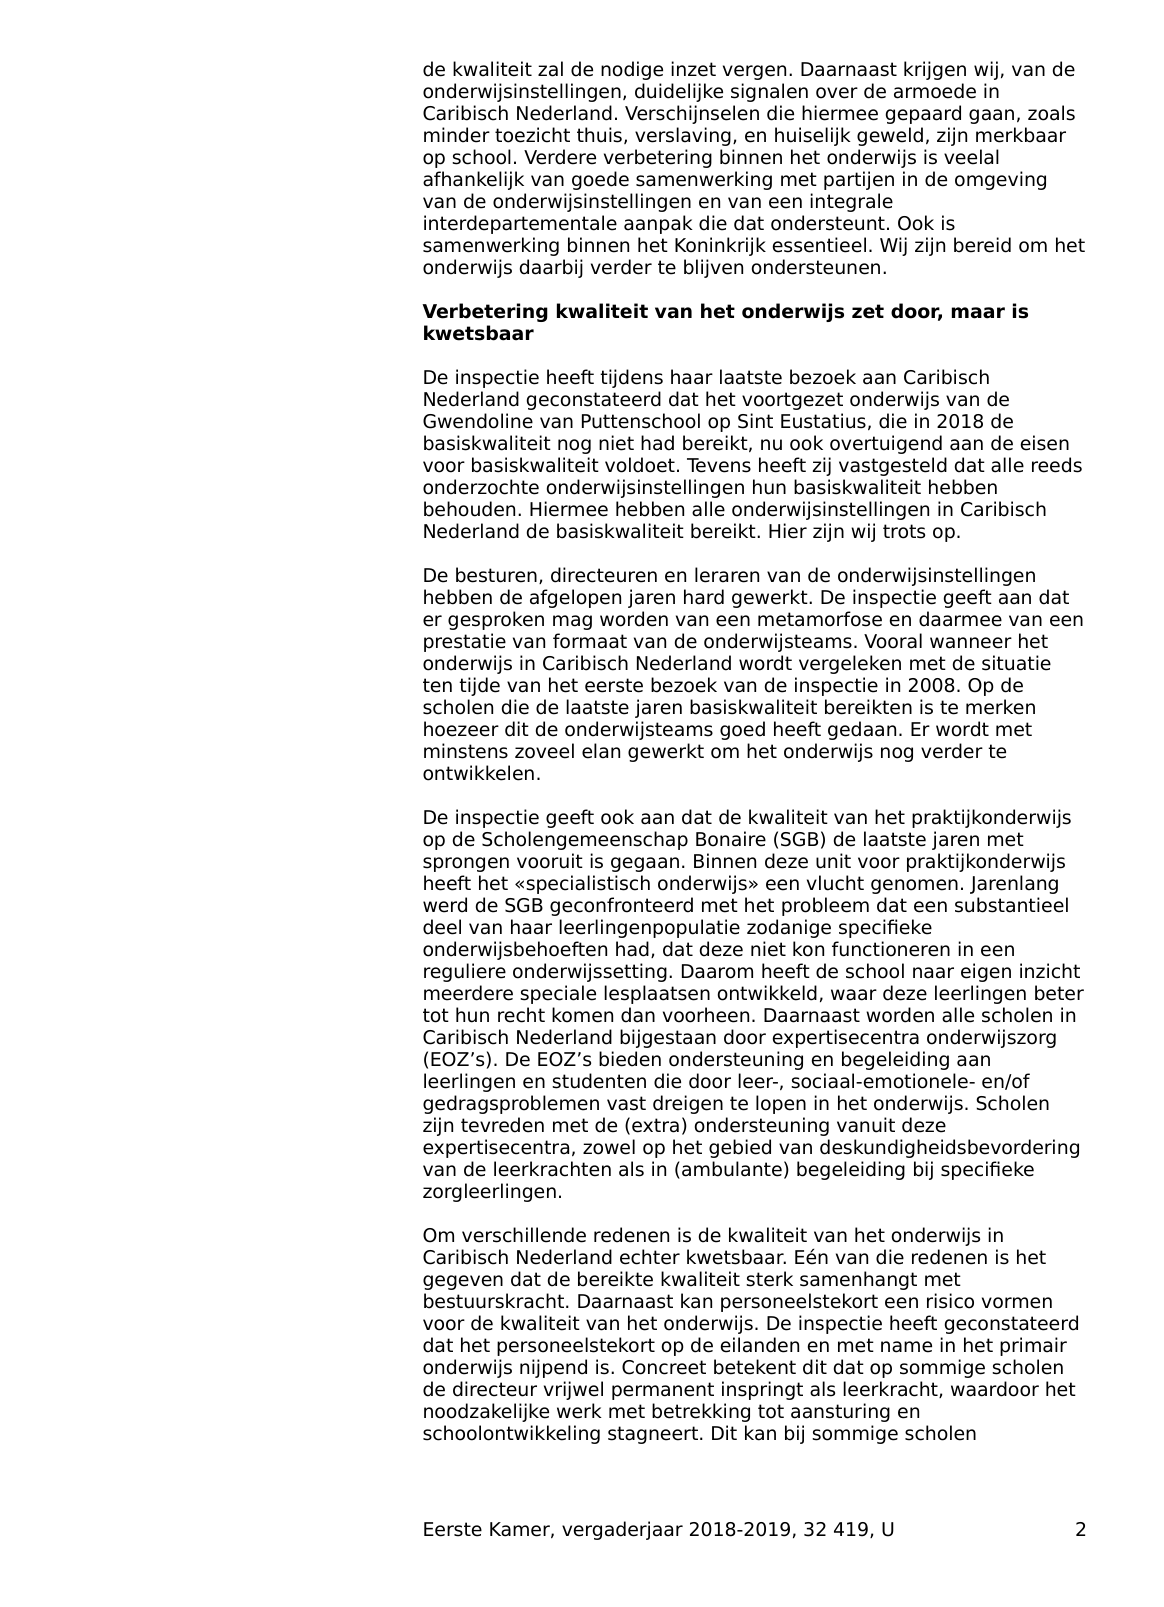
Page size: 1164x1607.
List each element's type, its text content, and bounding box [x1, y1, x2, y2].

subtitle Verbetering kwaliteit van het onderwijs zet door, maar is kwetsbaar [422, 301, 1087, 345]
text De inspectie geeft ook aan dat de kwaliteit van het praktijkonderwijs op de Scholengemeenschap Bonaire (SGB) de laatste jaren met sprongen vooruit is gegaan. Binnen deze unit voor praktijkonderwijs heeft het «specialistisch onderwijs» een vlucht genomen. Jarenlang werd de SGB geconfronteerd met het probleem dat een substantieel deel van haar leerlingenpopulatie zodanige specifieke onderwijsbehoeften had, dat deze niet kon functioneren in een reguliere onderwijssetting. Daarom heeft de school naar eigen inzicht meerdere speciale lesplaatsen ontwikkeld, waar deze leerlingen beter tot hun recht komen dan voorheen. Daarnaast worden alle scholen in Caribisch Nederland bijgestaan door expertisecentra onderwijszorg (EOZ’s). De EOZ’s bieden ondersteuning en begeleiding aan leerlingen en studenten die door leer-, sociaal-emotionele- en/of gedragsproblemen vast dreigen te lopen in het onderwijs. Scholen zijn tevreden met de (extra) ondersteuning vanuit deze expertisecentra, zowel op het gebied van deskundigheidsbevordering van de leerkrachten als in (ambulante) begeleiding bij specifieke zorgleerlingen. [422, 807, 1087, 1203]
text de kwaliteit zal de nodige inzet vergen. Daarnaast krijgen wij, van de onderwijsinstellingen, duidelijke signalen over de armoede in Caribisch Nederland. Verschijnselen die hiermee gepaard gaan, zoals minder toezicht thuis, verslaving, en huiselijk geweld, zijn merkbaar op school. Verdere verbetering binnen het onderwijs is veelal afhankelijk van goede samenwerking met partijen in de omgeving van de onderwijsinstellingen en van een integrale interdepartementale aanpak die dat ondersteunt. Ook is samenwerking binnen het Koninkrijk essentieel. Wij zijn bereid om het onderwijs daarbij verder te blijven ondersteunen. [422, 59, 1087, 279]
text De inspectie heeft tijdens haar laatste bezoek aan Caribisch Nederland geconstateerd dat het voortgezet onderwijs van de Gwendoline van Puttenschool op Sint Eustatius, die in 2018 de basiskwaliteit nog niet had bereikt, nu ook overtuigend aan de eisen voor basiskwaliteit voldoet. Tevens heeft zij vastgesteld dat alle reeds onderzochte onderwijsinstellingen hun basiskwaliteit hebben behouden. Hiermee hebben alle onderwijsinstellingen in Caribisch Nederland de basiskwaliteit bereikt. Hier zijn wij trots op. [422, 367, 1087, 543]
text De besturen, directeuren en leraren van de onderwijsinstellingen hebben de afgelopen jaren hard gewerkt. De inspectie geeft aan dat er gesproken mag worden van een metamorfose en daarmee van een prestatie van formaat van de onderwijsteams. Vooral wanneer het onderwijs in Caribisch Nederland wordt vergeleken met de situatie ten tijde van het eerste bezoek van de inspectie in 2008. Op de scholen die de laatste jaren basiskwaliteit bereikten is te merken hoezeer dit de onderwijsteams goed heeft gedaan. Er wordt met minstens zoveel elan gewerkt om het onderwijs nog verder te ontwikkelen. [422, 565, 1087, 785]
text Om verschillende redenen is de kwaliteit van het onderwijs in Caribisch Nederland echter kwetsbaar. Eén van die redenen is het gegeven dat de bereikte kwaliteit sterk samenhangt met bestuurskracht. Daarnaast kan personeelstekort een risico vormen voor de kwaliteit van het onderwijs. De inspectie heeft geconstateerd dat het personeelstekort op de eilanden en met name in het primair onderwijs nijpend is. Concreet betekent dit dat op sommige scholen de directeur vrijwel permanent inspringt als leerkracht, waardoor het noodzakelijke werk met betrekking tot aansturing en schoolontwikkeling stagneert. Dit kan bij sommige scholen [422, 1225, 1087, 1445]
